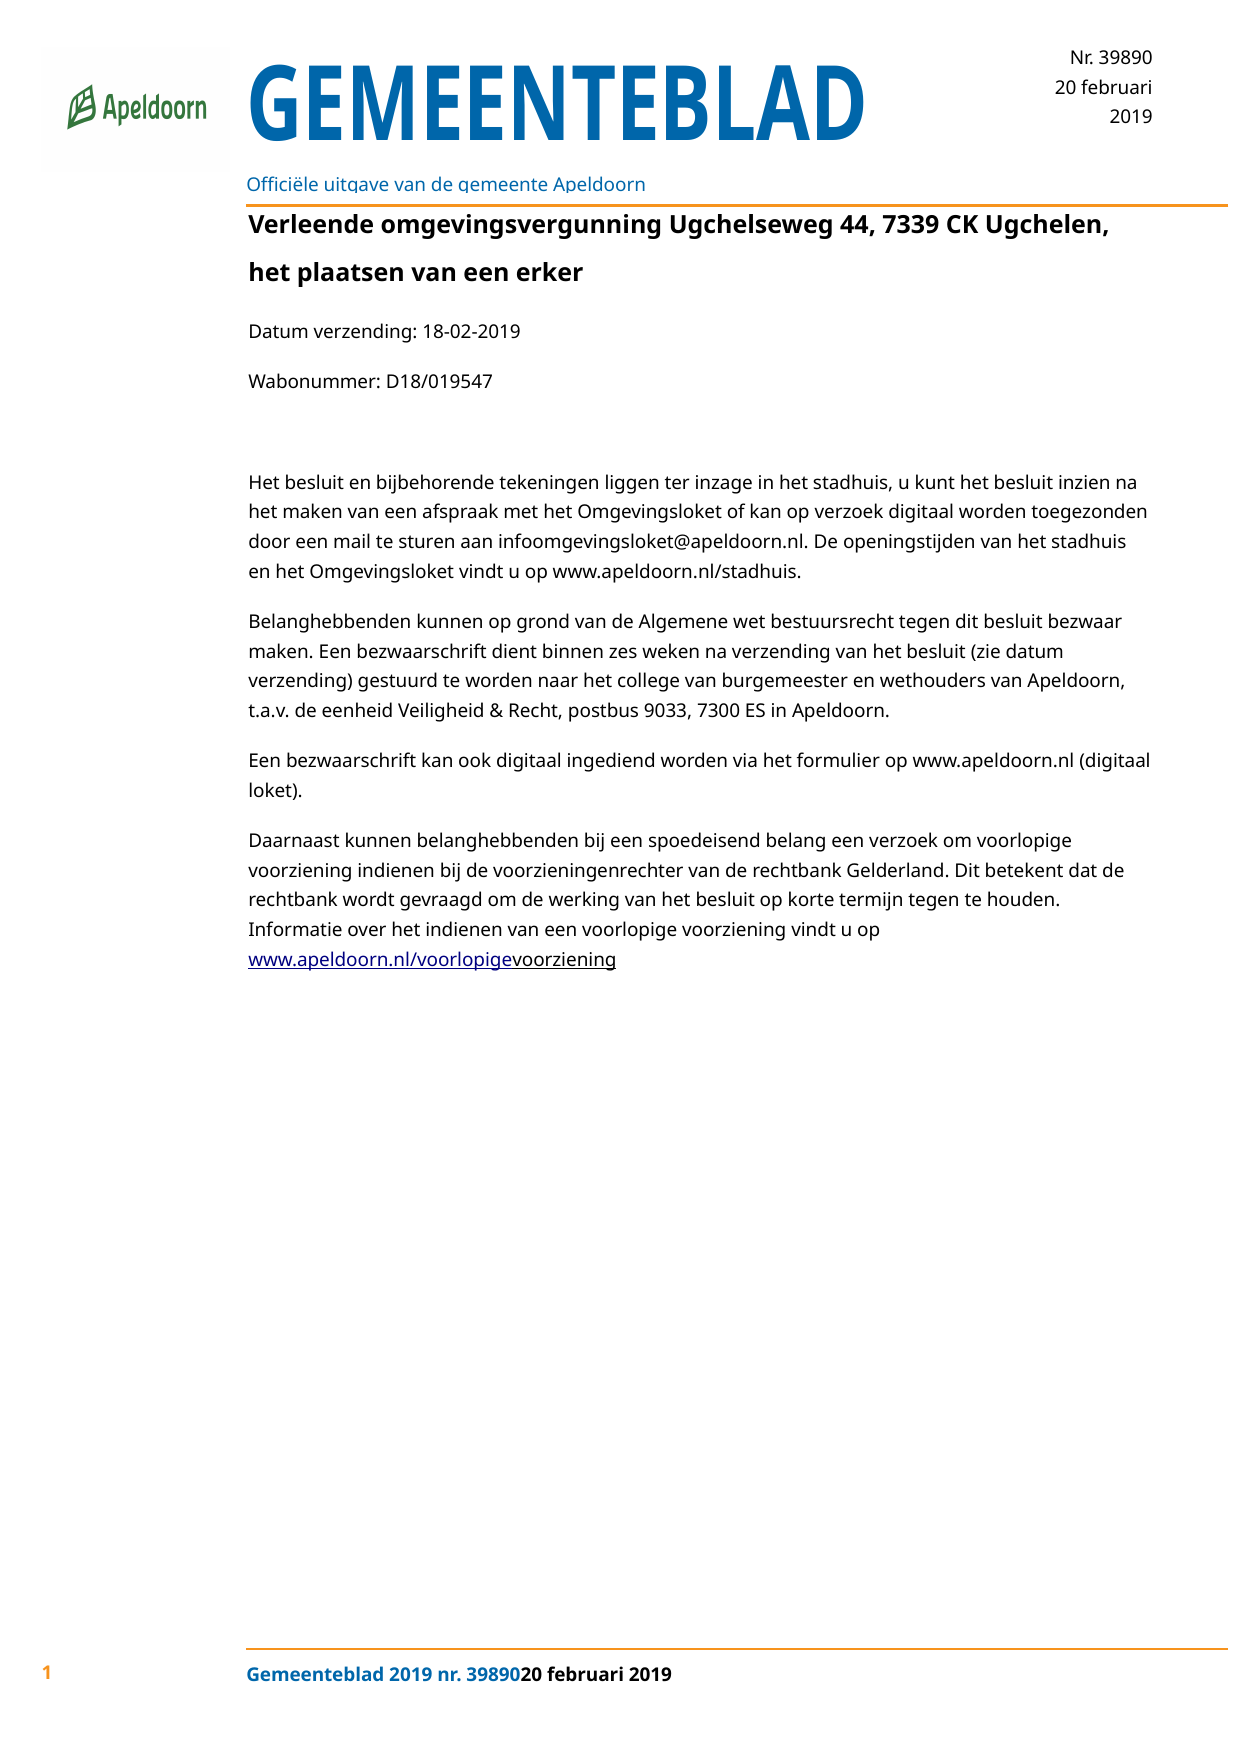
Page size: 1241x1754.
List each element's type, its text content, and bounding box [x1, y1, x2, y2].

text Belanghebbenden kunnen op grond van de Algemene wet bestuursrecht tegen dit besluit bezwaar maken. Een bezwaarschrift dient binnen zes weken na verzending van het besluit (zie datum verzending) gestuurd te worden naar het college van burgemeester en wethouders van Apeldoorn, t.a.v. de eenheid Veiligheid & Recht, postbus 9033, 7300 ES in Apeldoorn. [248, 608, 1152, 723]
picture [41, 47, 231, 172]
text Datum verzending: 18-02-2019 [248, 318, 1152, 344]
text Daarnaast kunnen belanghebbenden bij een spoedeisend belang een verzoek om voorlopige voorziening indienen bij de voorzieningenrechter van de rechtbank Gelderland. Dit betekent dat de rechtbank wordt gevraagd om de werking van het besluit op korte termijn tegen te houden. Informatie over het indienen van een voorlopige voorziening vindt u op www.apeldoorn.nl/voorlopigevoorziening [248, 827, 1152, 972]
text Een bezwaarschrift kan ook digitaal ingediend worden via het formulier op www.apeldoorn.nl (digitaal loket). [248, 747, 1152, 803]
text Verleende omgevingsvergunning Ugchelseweg 44, 7339 CK Ugchelen, het plaatsen van een erker [248, 207, 1152, 288]
text Wabonummer: D18/019547 [248, 368, 1152, 394]
text Het besluit en bijbehorende tekeningen liggen ter inzage in het stadhuis, u kunt het besluit inzien na het maken van een afspraak met het Omgevingsloket of kan op verzoek digitaal worden toegezonden door een mail te sturen aan infoomgevingsloket@apeldoorn.nl. De openingstijden van het stadhuis en het Omgevingsloket vindt u op www.apeldoorn.nl/stadhuis. [248, 469, 1152, 584]
